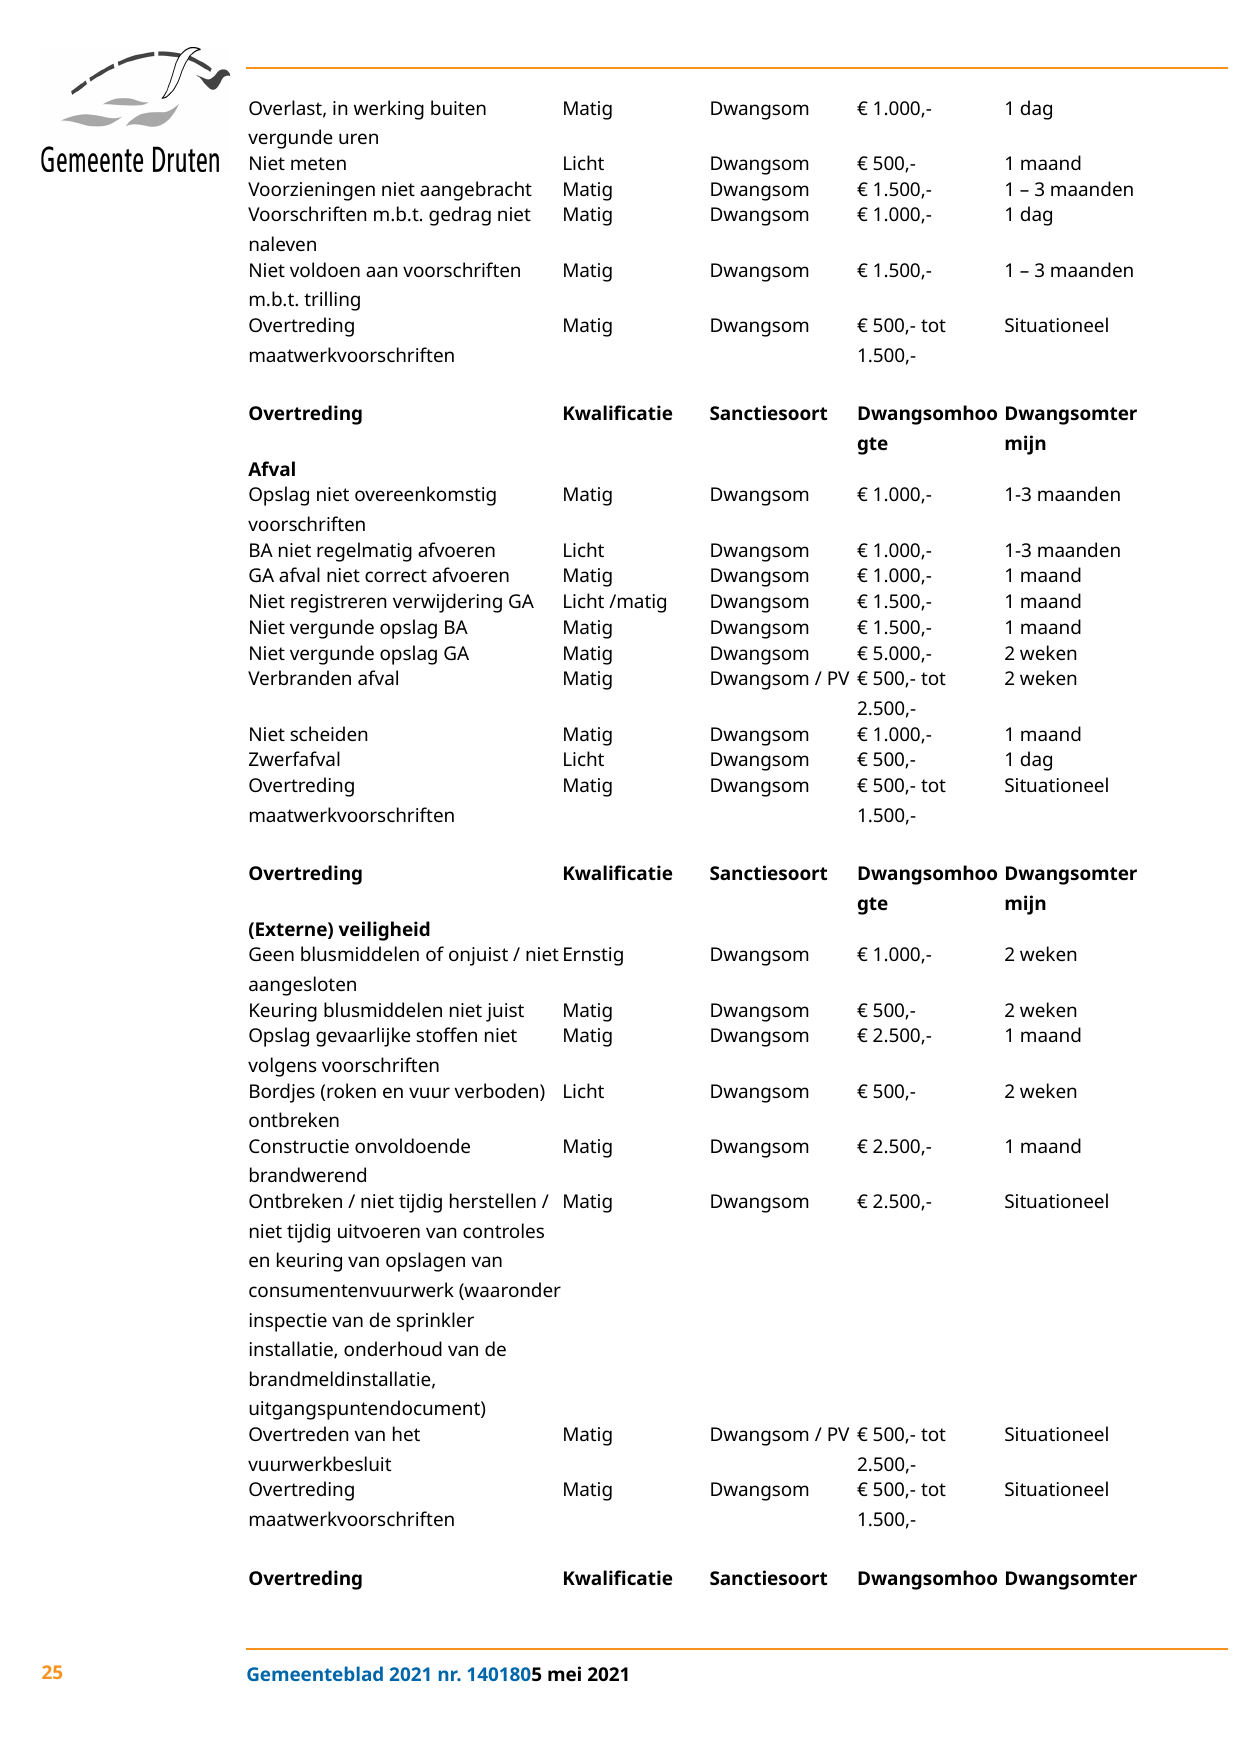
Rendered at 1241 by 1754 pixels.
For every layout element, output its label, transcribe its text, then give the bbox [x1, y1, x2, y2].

table_header Dwangsomtermijn [1004, 400, 1152, 456]
table_header Overtreding [248, 860, 562, 916]
table_cell Licht [562, 746, 709, 772]
table_cell Matig [562, 665, 709, 721]
table_header Sanctiesoort [709, 1565, 857, 1591]
table_cell Situationeel [1004, 1421, 1152, 1477]
table_header Dwangsomter [1004, 1565, 1152, 1591]
table_cell Niet vergunde opslag GA [248, 640, 562, 665]
table_header Dwangsomhoo [857, 1565, 1004, 1591]
table_cell GA afval niet correct afvoeren [248, 563, 562, 588]
table_cell 1 maand [1004, 614, 1152, 640]
table_cell Matig [562, 772, 709, 827]
table_cell Dwangsom [709, 640, 857, 665]
table_cell Dwangsom [709, 941, 857, 997]
table_cell Dwangsom [709, 176, 857, 202]
table_header Dwangsomtermijn [1004, 860, 1152, 916]
table_cell Matig [562, 257, 709, 312]
table_cell Licht /matig [562, 588, 709, 614]
table_cell Matig [562, 1133, 709, 1188]
table_cell Matig [562, 721, 709, 746]
table_cell Dwangsom [709, 614, 857, 640]
table_cell Dwangsom [709, 721, 857, 746]
table_cell Dwangsom [709, 1477, 857, 1532]
table_cell Niet scheiden [248, 721, 562, 746]
table_cell 1 – 3 maanden [1004, 176, 1152, 202]
table_cell Matig [562, 1477, 709, 1532]
table_cell Voorschriften m.b.t. gedrag niet naleven [248, 202, 562, 257]
table_cell Dwangsom [709, 1133, 857, 1188]
table_cell € 500,- [857, 1078, 1004, 1133]
table_cell 1 maand [1004, 588, 1152, 614]
table_cell € 1.000,- [857, 481, 1004, 537]
table_cell Afval [248, 456, 1152, 481]
table_cell Situationeel [1004, 312, 1152, 367]
table_cell Zwerfafval [248, 746, 562, 772]
table_cell Opslag niet overeenkomstig voorschriften [248, 481, 562, 537]
table_cell Matig [562, 614, 709, 640]
table_cell BA niet regelmatig afvoeren [248, 537, 562, 562]
table_cell Overtreding maatwerkvoorschriften [248, 1477, 562, 1532]
table_cell 1 maand [1004, 1133, 1152, 1188]
table_cell 2 weken [1004, 640, 1152, 665]
table_cell Matig [562, 1189, 709, 1421]
table_cell Niet voldoen aan voorschriften m.b.t. trilling [248, 257, 562, 312]
table_cell Matig [562, 312, 709, 367]
table_cell 2 weken [1004, 1078, 1152, 1133]
table_cell Dwangsom [709, 257, 857, 312]
table_cell € 500,- [857, 997, 1004, 1022]
table_cell Overtreding maatwerkvoorschriften [248, 312, 562, 367]
table_cell Matig [562, 95, 709, 150]
table_header Overtreding [248, 1565, 562, 1591]
table_cell 1 maand [1004, 150, 1152, 176]
table_header Kwalificatie [562, 860, 709, 916]
table_cell Voorzieningen niet aangebracht [248, 176, 562, 202]
table_cell Dwangsom [709, 997, 857, 1022]
table_cell € 1.500,- [857, 176, 1004, 202]
table_cell Niet registreren verwijdering GA [248, 588, 562, 614]
table_cell € 500,- tot 1.500,- [857, 312, 1004, 367]
table_cell € 500,- tot 2.500,- [857, 1421, 1004, 1477]
table_cell Situationeel [1004, 1189, 1152, 1421]
table_cell 1 dag [1004, 202, 1152, 257]
table_cell Dwangsom [709, 772, 857, 827]
table_cell € 1.000,- [857, 537, 1004, 562]
table_cell Dwangsom [709, 95, 857, 150]
table_cell Matig [562, 563, 709, 588]
table_cell € 1.500,- [857, 588, 1004, 614]
table_cell Opslag gevaarlijke stoffen niet volgens voorschriften [248, 1023, 562, 1078]
table_cell Situationeel [1004, 1477, 1152, 1532]
table_cell Overlast, in werking buiten vergunde uren [248, 95, 562, 150]
table_header Kwalificatie [562, 1565, 709, 1591]
table_cell € 1.000,- [857, 941, 1004, 997]
table_header Overtreding [248, 400, 562, 456]
table_cell Bordjes (roken en vuur verboden) ontbreken [248, 1078, 562, 1133]
table_cell € 500,- tot 2.500,- [857, 665, 1004, 721]
table_header Kwalificatie [562, 400, 709, 456]
table_cell € 2.500,- [857, 1189, 1004, 1421]
table_cell Ernstig [562, 941, 709, 997]
table_cell € 5.000,- [857, 640, 1004, 665]
table_cell Dwangsom [709, 1078, 857, 1133]
table_cell Dwangsom [709, 588, 857, 614]
table_cell 2 weken [1004, 997, 1152, 1022]
table_cell Dwangsom / PV [709, 1421, 857, 1477]
table_cell 1 maand [1004, 1023, 1152, 1078]
table_cell Ontbreken / niet tijdig herstellen / niet tijdig uitvoeren van controles en keuring van opslagen van consumentenvuurwerk (waaronder inspectie van de sprinkler installatie, onderhoud van de brandmeldinstallatie, uitgangspuntendocument) [248, 1189, 562, 1421]
table_cell (Externe) veiligheid [248, 916, 1152, 941]
table_cell 2 weken [1004, 941, 1152, 997]
table_cell Keuring blusmiddelen niet juist [248, 997, 562, 1022]
table_cell € 1.500,- [857, 614, 1004, 640]
table_cell 1 dag [1004, 746, 1152, 772]
table_cell Dwangsom [709, 1189, 857, 1421]
picture [41, 47, 231, 172]
table_cell Matig [562, 640, 709, 665]
table_cell Dwangsom [709, 150, 857, 176]
table_cell € 2.500,- [857, 1023, 1004, 1078]
table_cell 1 maand [1004, 721, 1152, 746]
table_cell Dwangsom [709, 563, 857, 588]
table_cell € 1.000,- [857, 721, 1004, 746]
table_cell Matig [562, 1421, 709, 1477]
table_cell Matig [562, 481, 709, 537]
table_cell Dwangsom [709, 481, 857, 537]
table_cell Matig [562, 1023, 709, 1078]
table_cell € 1.500,- [857, 257, 1004, 312]
table_cell Dwangsom / PV [709, 665, 857, 721]
table_cell Matig [562, 176, 709, 202]
table_cell Situationeel [1004, 772, 1152, 827]
table_cell € 2.500,- [857, 1133, 1004, 1188]
table_cell € 500,- tot 1.500,- [857, 1477, 1004, 1532]
table_cell Overtreden van het vuurwerkbesluit [248, 1421, 562, 1477]
table_cell € 1.000,- [857, 95, 1004, 150]
table_cell Licht [562, 1078, 709, 1133]
table_header Dwangsomhoogte [857, 860, 1004, 916]
table_cell Dwangsom [709, 312, 857, 367]
table_cell Dwangsom [709, 537, 857, 562]
table_cell 1 maand [1004, 563, 1152, 588]
table_cell Matig [562, 997, 709, 1022]
table_cell Licht [562, 537, 709, 562]
table_cell 1-3 maanden [1004, 537, 1152, 562]
table_cell 2 weken [1004, 665, 1152, 721]
table_cell Constructie onvoldoende brandwerend [248, 1133, 562, 1188]
table_cell Niet vergunde opslag BA [248, 614, 562, 640]
table_cell Verbranden afval [248, 665, 562, 721]
table_cell Licht [562, 150, 709, 176]
table_cell 1-3 maanden [1004, 481, 1152, 537]
table_cell Geen blusmiddelen of onjuist / niet aangesloten [248, 941, 562, 997]
table_cell Overtreding maatwerkvoorschriften [248, 772, 562, 827]
table_cell Dwangsom [709, 1023, 857, 1078]
table_cell Dwangsom [709, 746, 857, 772]
table_header Sanctiesoort [709, 400, 857, 456]
table_cell € 500,- tot 1.500,- [857, 772, 1004, 827]
table_cell Dwangsom [709, 202, 857, 257]
table_cell € 1.000,- [857, 563, 1004, 588]
table_cell € 500,- [857, 150, 1004, 176]
table_header Sanctiesoort [709, 860, 857, 916]
table_header Dwangsomhoogte [857, 400, 1004, 456]
table_cell 1 dag [1004, 95, 1152, 150]
table_cell € 1.000,- [857, 202, 1004, 257]
table_cell Niet meten [248, 150, 562, 176]
table_cell 1 – 3 maanden [1004, 257, 1152, 312]
table_cell € 500,- [857, 746, 1004, 772]
table_cell Matig [562, 202, 709, 257]
